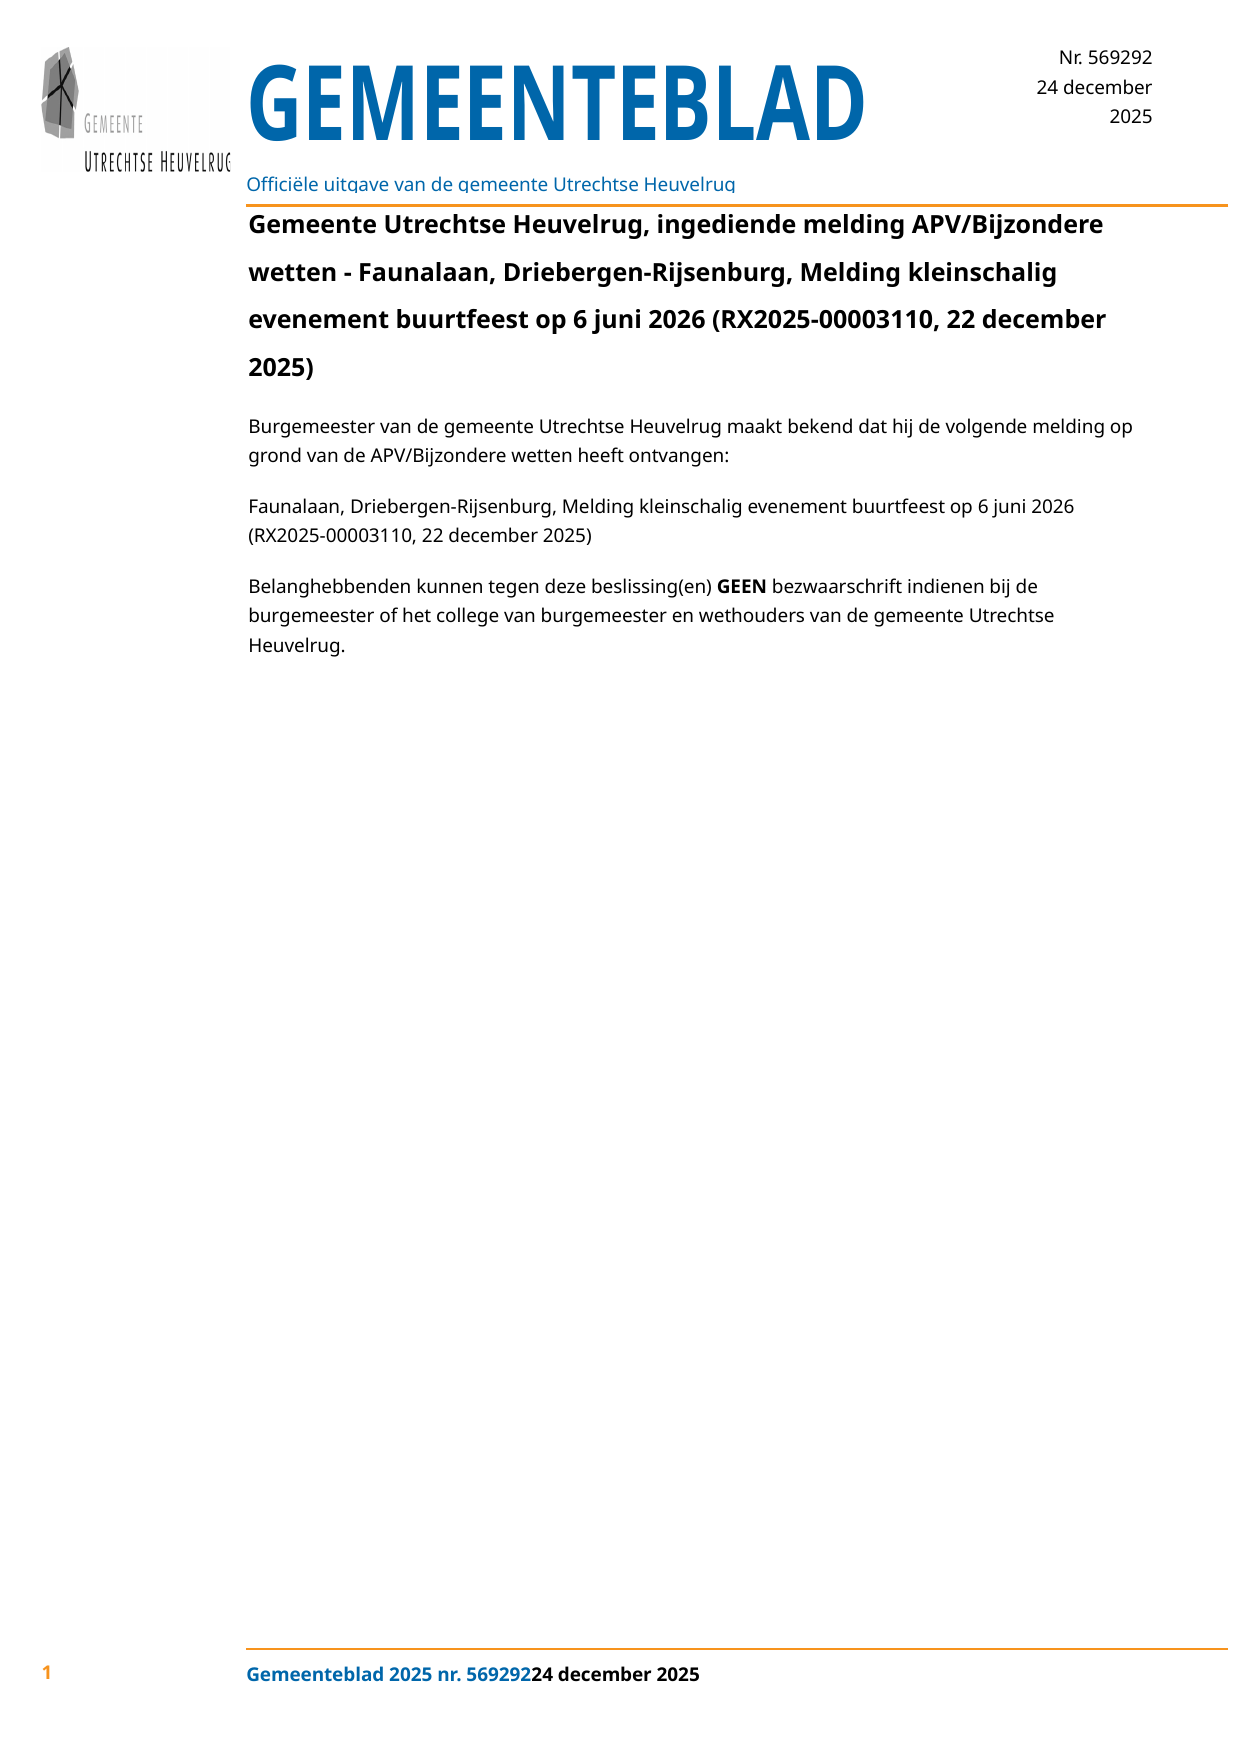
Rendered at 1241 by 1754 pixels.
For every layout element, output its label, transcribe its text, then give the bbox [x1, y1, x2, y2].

text Belanghebbenden kunnen tegen deze beslissing(en) GEEN bezwaarschrift indienen bij de burgemeester of het college van burgemeester en wethouders van de gemeente Utrechtse Heuvelrug. [248, 573, 1152, 658]
text Faunalaan, Driebergen-Rijsenburg, Melding kleinschalig evenement buurtfeest op 6 juni 2026 (RX2025-00003110, 22 december 2025) [248, 493, 1152, 548]
text Burgemeester van de gemeente Utrechtse Heuvelrug maakt bekend dat hij de volgende melding op grond van de APV/Bijzondere wetten heeft ontvangen: [248, 413, 1152, 468]
text Gemeente Utrechtse Heuvelrug, ingediende melding APV/Bijzondere wetten - Faunalaan, Driebergen-Rijsenburg, Melding kleinschalig evenement buurtfeest op 6 juni 2026 (RX2025-00003110, 22 december 2025) [248, 207, 1152, 384]
picture [41, 47, 231, 172]
